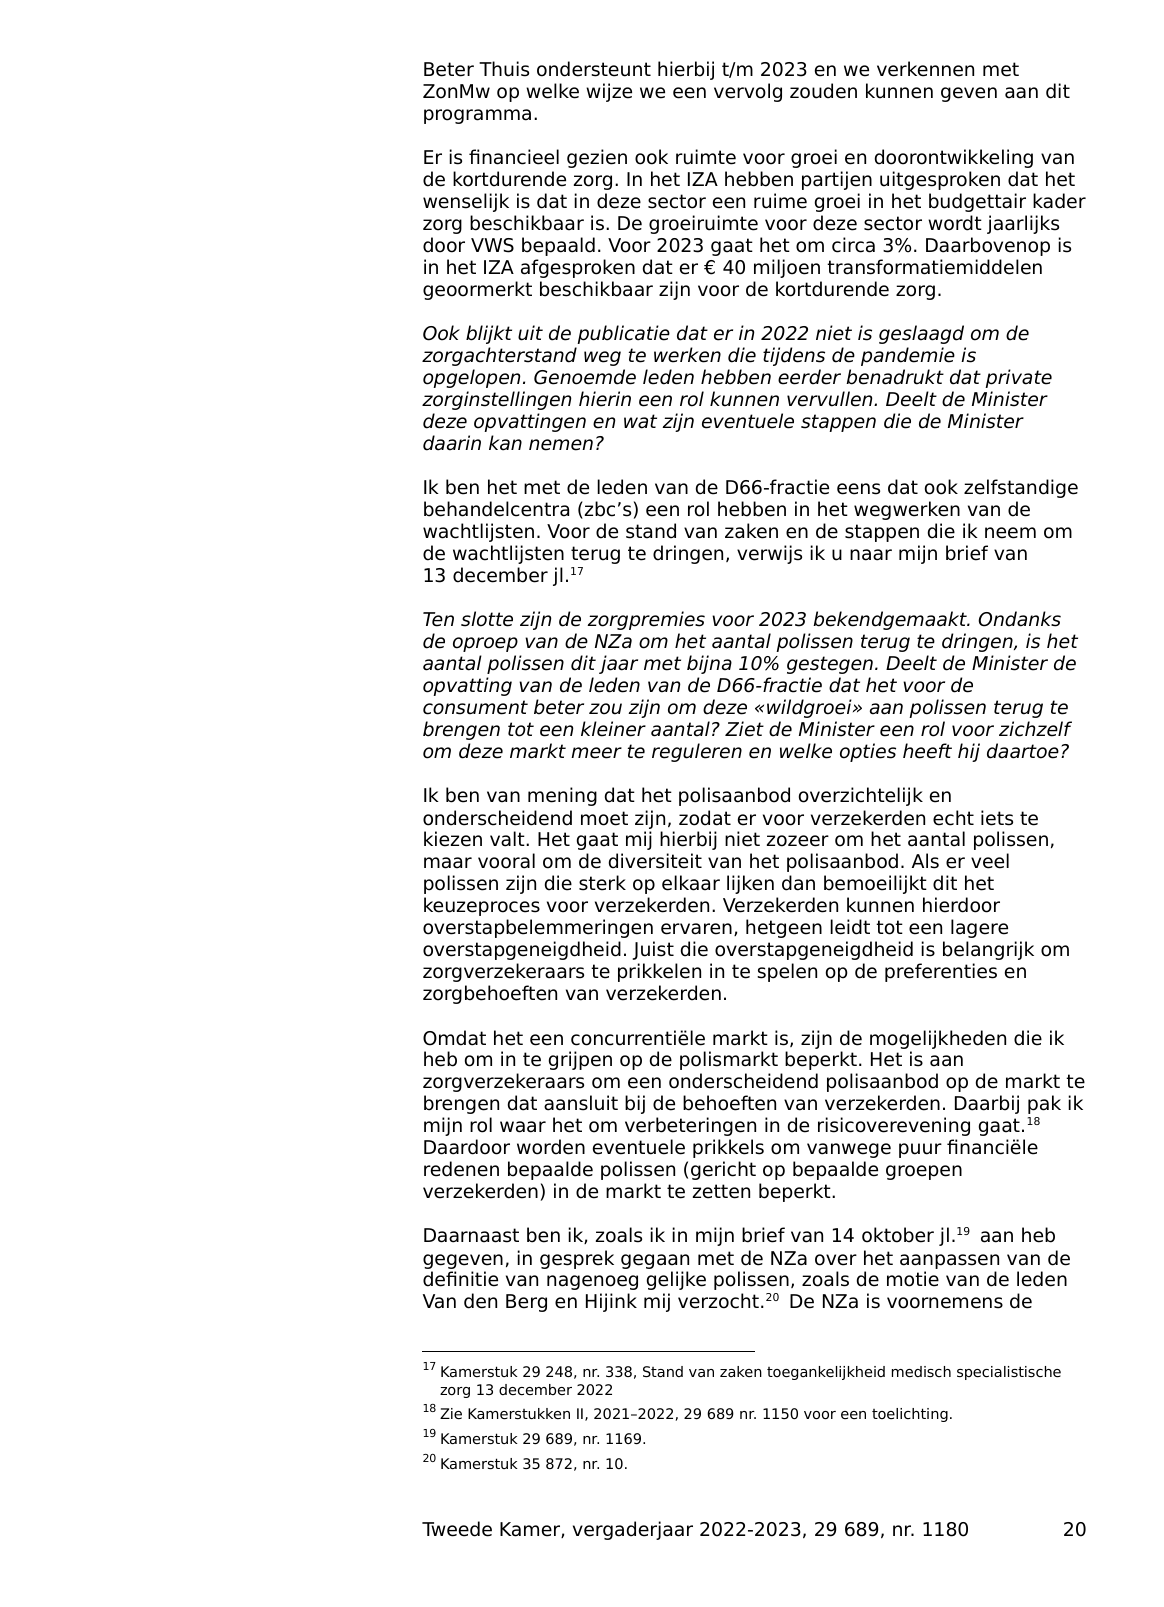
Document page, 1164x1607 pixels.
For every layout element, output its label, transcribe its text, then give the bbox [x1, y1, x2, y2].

text Kamerstuk 29 248, nr. 338, Stand van zaken toegankelijkheid medisch specialistische zorg 13 december 2022 [422, 1360, 1087, 1399]
text Ook blijkt uit de publicatie dat er in 2022 niet is geslaagd om de zorgachterstand weg te werken die tijdens de pandemie is opgelopen. Genoemde leden hebben eerder benadrukt dat private zorginstellingen hierin een rol kunnen vervullen. Deelt de Minister deze opvattingen en wat zijn eventuele stappen die de Minister daarin kan nemen? [422, 323, 1087, 455]
text Ten slotte zijn de zorgpremies voor 2023 bekendgemaakt. Ondanks de oproep van de NZa om het aantal polissen terug te dringen, is het aantal polissen dit jaar met bijna 10% gestegen. Deelt de Minister de opvatting van de leden van de D66-fractie dat het voor de consument beter zou zijn om deze «wildgroei» aan polissen terug te brengen tot een kleiner aantal? Ziet de Minister een rol voor zichzelf om deze markt meer te reguleren en welke opties heeft hij daartoe? [422, 609, 1087, 763]
text Beter Thuis ondersteunt hierbij t/m 2023 en we verkennen met ZonMw op welke wijze we een vervolg zouden kunnen geven aan dit programma. [422, 59, 1087, 125]
text Er is financieel gezien ook ruimte voor groei en doorontwikkeling van de kortdurende zorg. In het IZA hebben partijen uitgesproken dat het wenselijk is dat in deze sector een ruime groei in het budgettair kader zorg beschikbaar is. De groeiruimte voor deze sector wordt jaarlijks door VWS bepaald. Voor 2023 gaat het om circa 3%. Daarbovenop is in het IZA afgesproken dat er € 40 miljoen transformatiemiddelen geoormerkt beschikbaar zijn voor de kortdurende zorg. [422, 147, 1087, 301]
text Ik ben het met de leden van de D66-fractie eens dat ook zelfstandige behandelcentra (zbc’s) een rol hebben in het wegwerken van de wachtlijsten. Voor de stand van zaken en de stappen die ik neem om de wachtlijsten terug te dringen, verwijs ik u naar mijn brief van 13 december jl. [422, 477, 1087, 587]
text Ik ben van mening dat het polisaanbod overzichtelijk en onderscheidend moet zijn, zodat er voor verzekerden echt iets te kiezen valt. Het gaat mij hierbij niet zozeer om het aantal polissen, maar vooral om de diversiteit van het polisaanbod. Als er veel polissen zijn die sterk op elkaar lijken dan bemoeilijkt dit het keuzeproces voor verzekerden. Verzekerden kunnen hierdoor overstapbelemmeringen ervaren, hetgeen leidt tot een lagere overstapgeneigdheid. Juist die overstapgeneigdheid is belangrijk om zorgverzekeraars te prikkelen in te spelen op de preferenties en zorgbehoeften van verzekerden. [422, 785, 1087, 1005]
text Zie Kamerstukken II, 2021–2022, 29 689 nr. 1150 voor een toelichting. [422, 1402, 1087, 1424]
text Kamerstuk 35 872, nr. 10. [422, 1452, 1087, 1474]
text Omdat het een concurrentiële markt is, zijn de mogelijkheden die ik heb om in te grijpen op de polismarkt beperkt. Het is aan zorgverzekeraars om een onderscheidend polisaanbod op de markt te brengen dat aansluit bij de behoeften van verzekerden. Daarbij pak ik mijn rol waar het om verbeteringen in de risicoverevening gaat. Daardoor worden eventuele prikkels om vanwege puur financiële redenen bepaalde polissen (gericht op bepaalde groepen verzekerden) in de markt te zetten beperkt. [422, 1027, 1087, 1203]
text Kamerstuk 29 689, nr. 1169. [422, 1427, 1087, 1449]
text Daarnaast ben ik, zoals ik in mijn brief van 14 oktober jl. aan heb gegeven, in gesprek gegaan met de NZa over het aanpassen van de definitie van nagenoeg gelijke polissen, zoals de motie van de leden Van den Berg en Hijink mij verzocht. De NZa is voornemens de [422, 1225, 1087, 1313]
